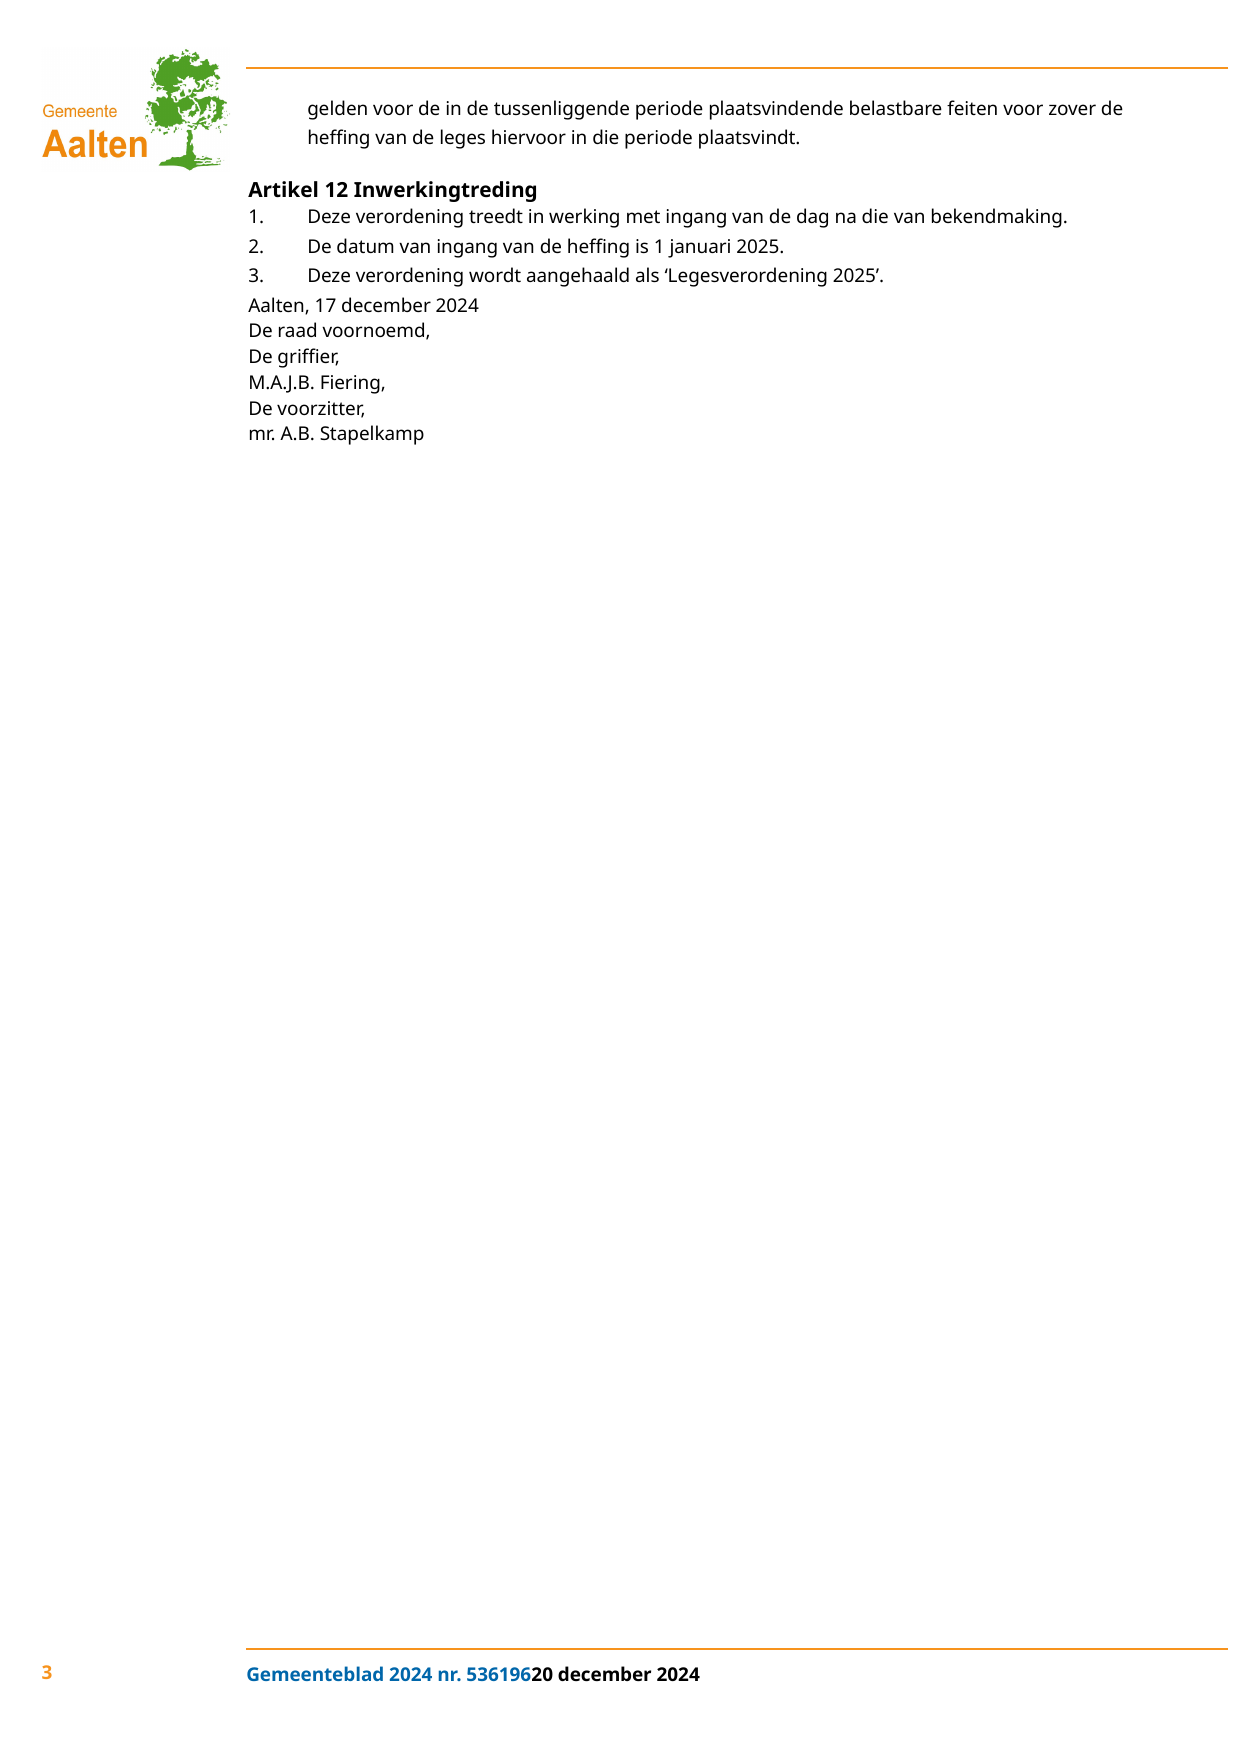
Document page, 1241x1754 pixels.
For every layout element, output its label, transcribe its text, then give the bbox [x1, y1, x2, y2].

list De datum van ingang van de heffing is 1 januari 2025. [248, 233, 1152, 258]
text De voorzitter, [248, 395, 1152, 421]
picture [41, 47, 231, 172]
list gelden voor de in de tussenliggende periode plaatsvindende belastbare feiten voor zover de heffing van de leges hiervoor in die periode plaatsvindt. [248, 95, 1152, 150]
list Deze verordening wordt aangehaald als ‘Legesverordening 2025’. [248, 262, 1152, 288]
text De raad voornoemd, [248, 318, 1152, 343]
text mr. A.B. Stapelkamp [248, 421, 1152, 446]
text M.A.J.B. Fiering, [248, 369, 1152, 395]
list Deze verordening treedt in werking met ingang van de dag na die van bekendmaking. [248, 203, 1152, 229]
text De griffier, [248, 343, 1152, 369]
text Aalten, 17 december 2024 [248, 292, 1152, 318]
text Artikel 12 Inwerkingtreding [248, 175, 1152, 203]
